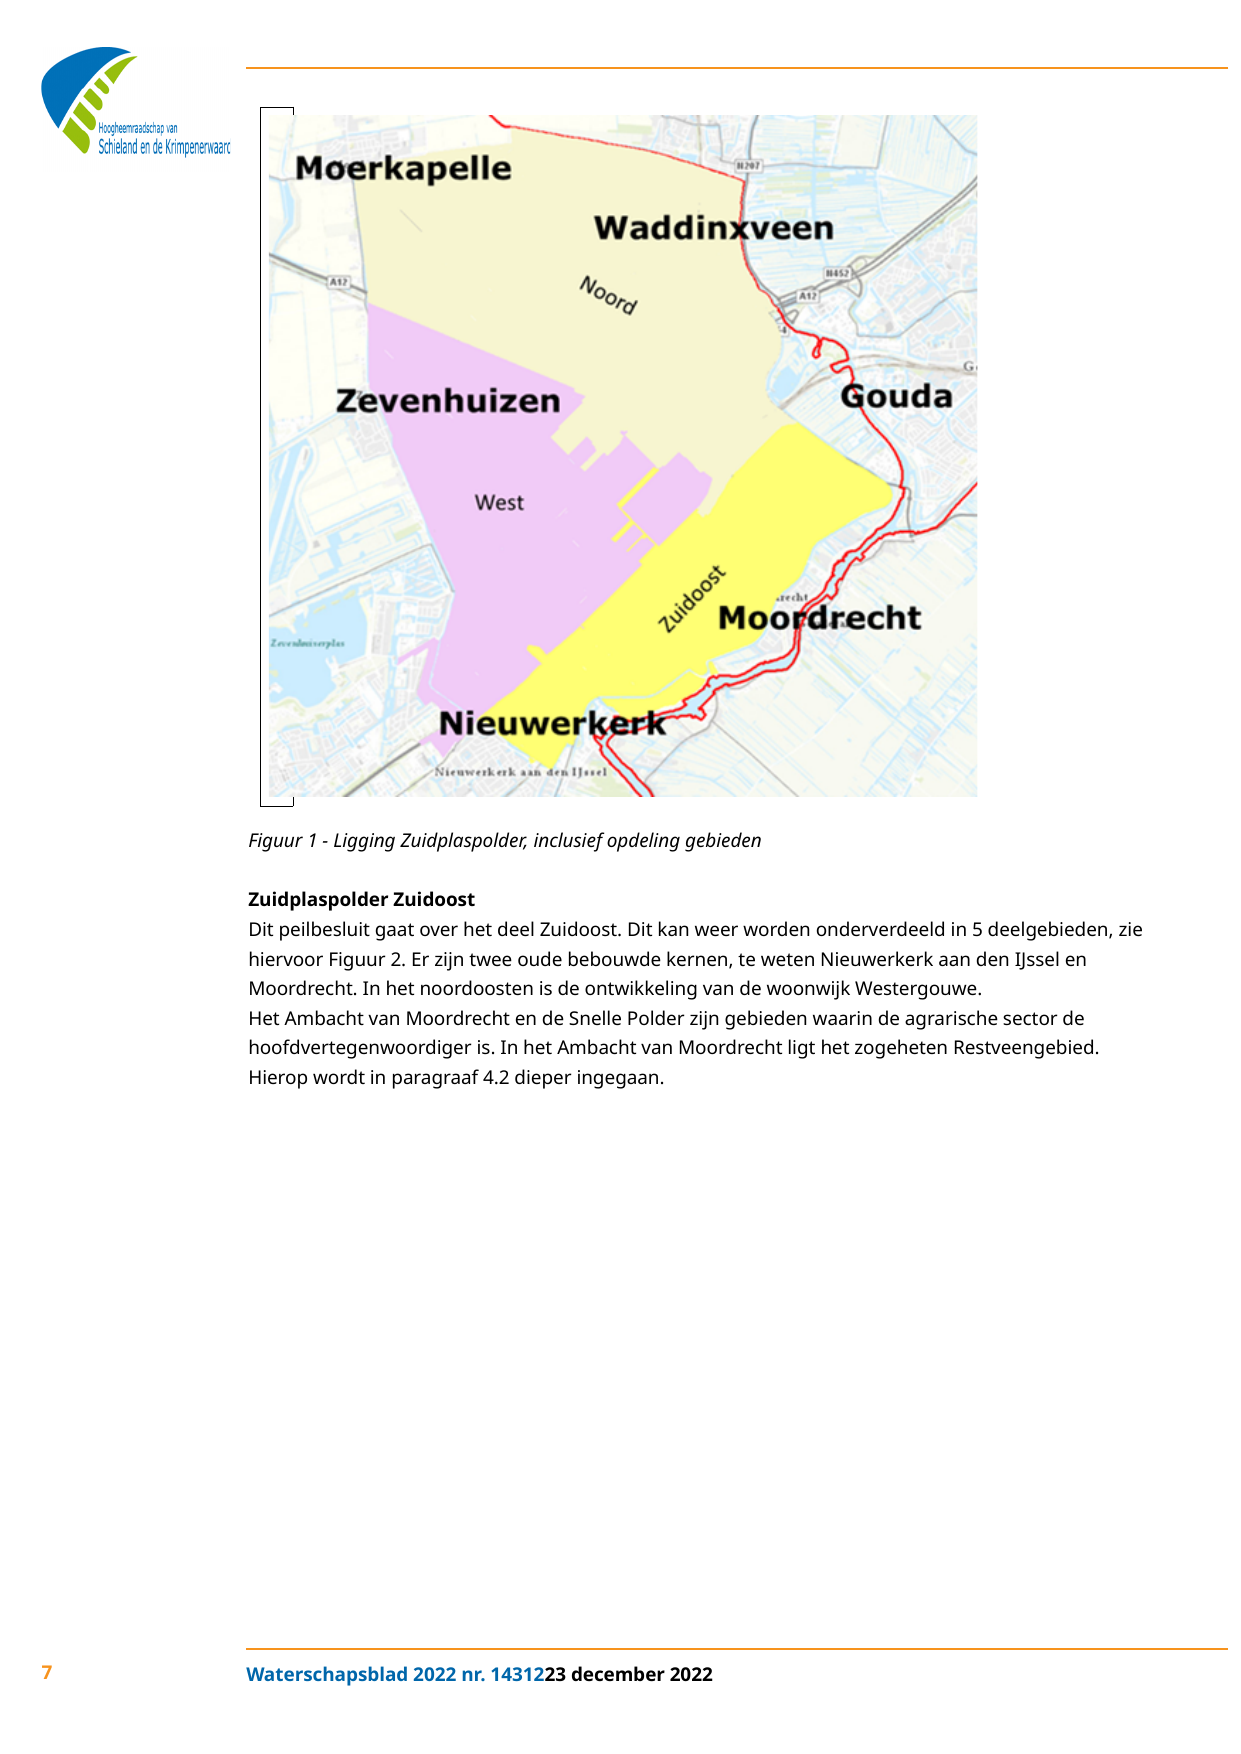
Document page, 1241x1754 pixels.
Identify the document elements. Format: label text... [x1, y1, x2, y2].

text Dit peilbesluit gaat over het deel Zuidoost. Dit kan weer worden onderverdeeld in 5 deelgebieden, zie hiervoor Figuur 2. Er zijn twee oude bebouwde kernen, te weten Nieuwerkerk aan den IJssel en Moordrecht. In het noordoosten is de ontwikkeling van de woonwijk Westergouwe. [248, 916, 1152, 1001]
text Het Ambacht van Moordrecht en de Snelle Polder zijn gebieden waarin de agrarische sector de hoofdvertegenwoordiger is. In het Ambacht van Moordrecht ligt het zogeheten Restveengebied. Hierop wordt in paragraaf 4.2 dieper ingegaan. [248, 1005, 1152, 1090]
text Zuidplaspolder Zuidoost [248, 887, 1152, 912]
picture [41, 47, 231, 172]
picture [268, 115, 978, 797]
text Figuur 1 - Ligging Zuidplaspolder, inclusief opdeling gebieden [248, 827, 1152, 853]
